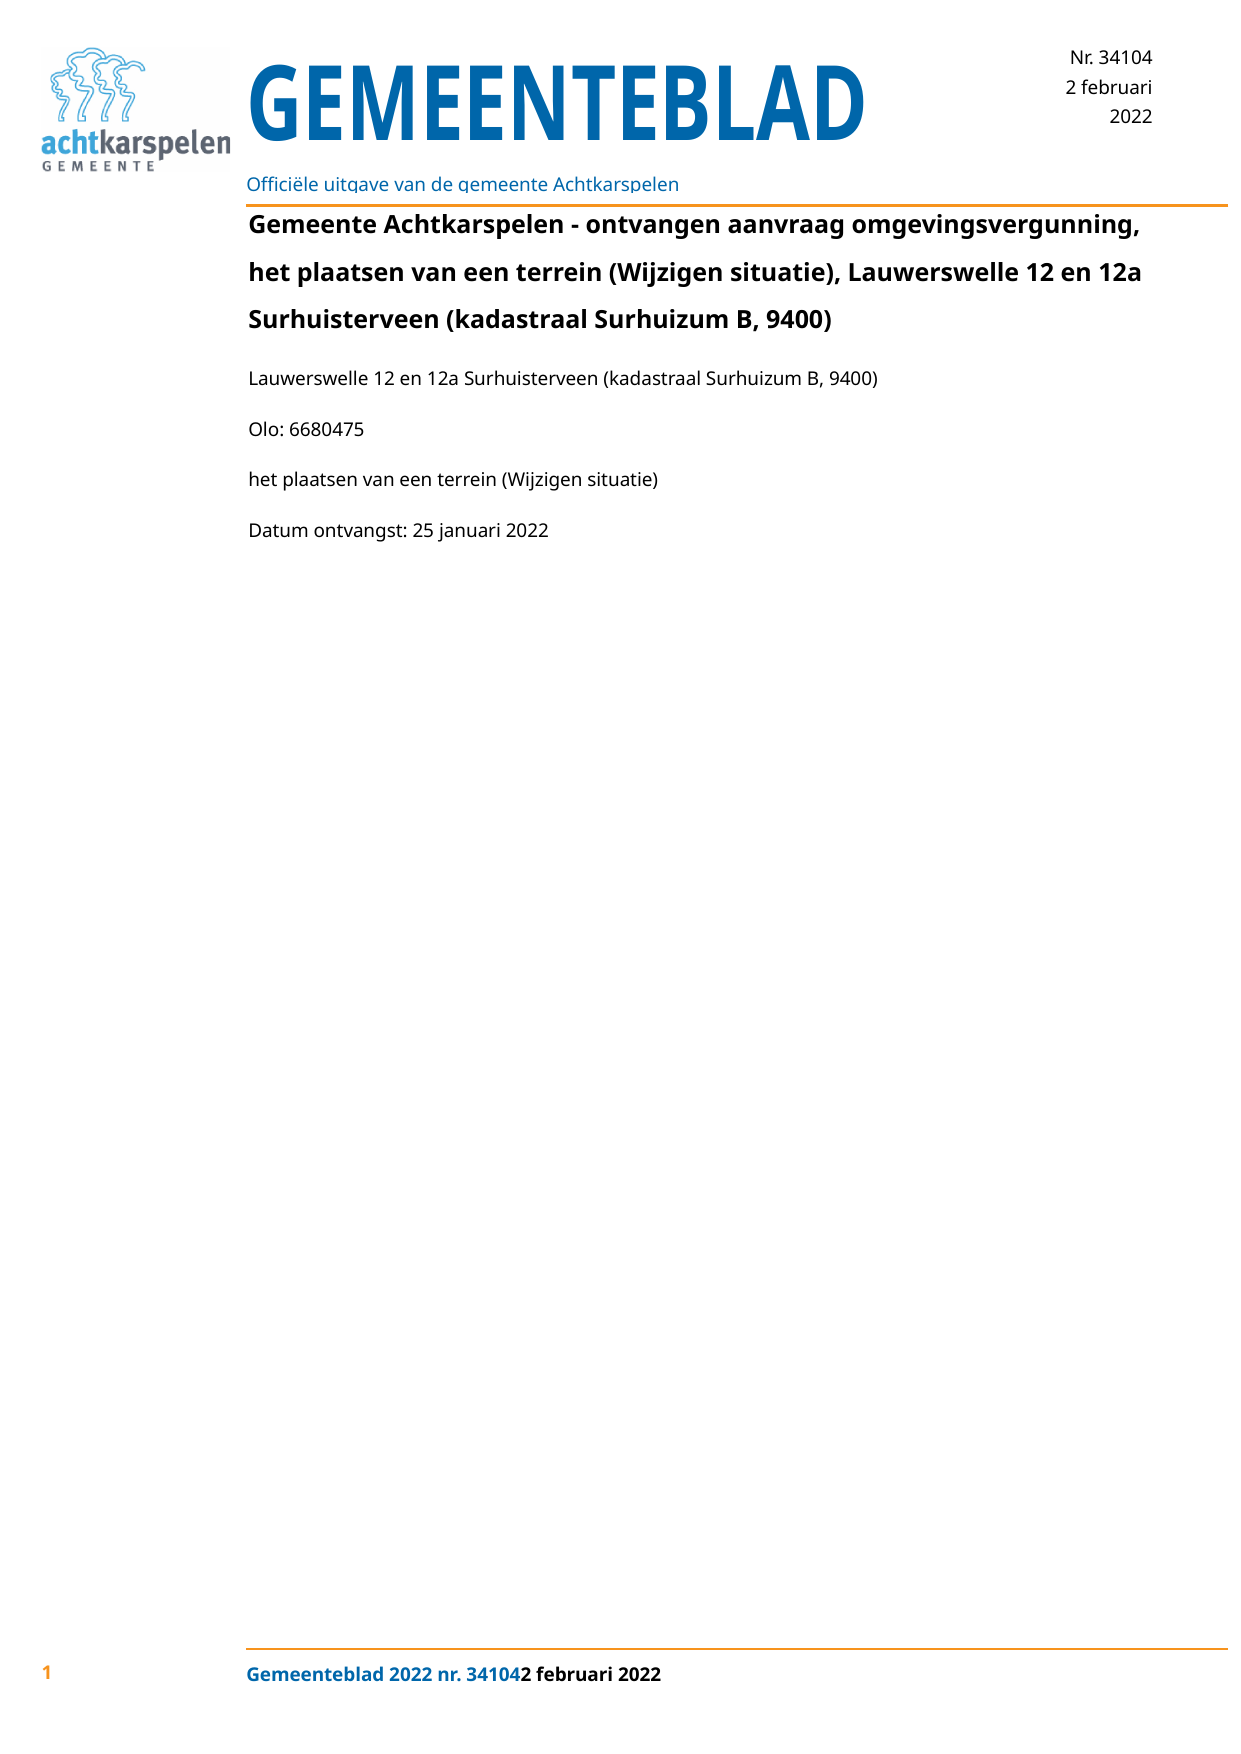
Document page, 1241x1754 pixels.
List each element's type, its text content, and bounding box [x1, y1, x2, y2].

text het plaatsen van een terrein (Wijzigen situatie) [248, 466, 1152, 492]
text Gemeente Achtkarspelen - ontvangen aanvraag omgevingsvergunning, het plaatsen van een terrein (Wijzigen situatie), Lauwerswelle 12 en 12a Surhuisterveen (kadastraal Surhuizum B, 9400) [248, 207, 1152, 336]
text Lauwerswelle 12 en 12a Surhuisterveen (kadastraal Surhuizum B, 9400) [248, 366, 1152, 391]
text Datum ontvangst: 25 januari 2022 [248, 517, 1152, 542]
picture [41, 47, 231, 172]
text Olo: 6680475 [248, 416, 1152, 442]
